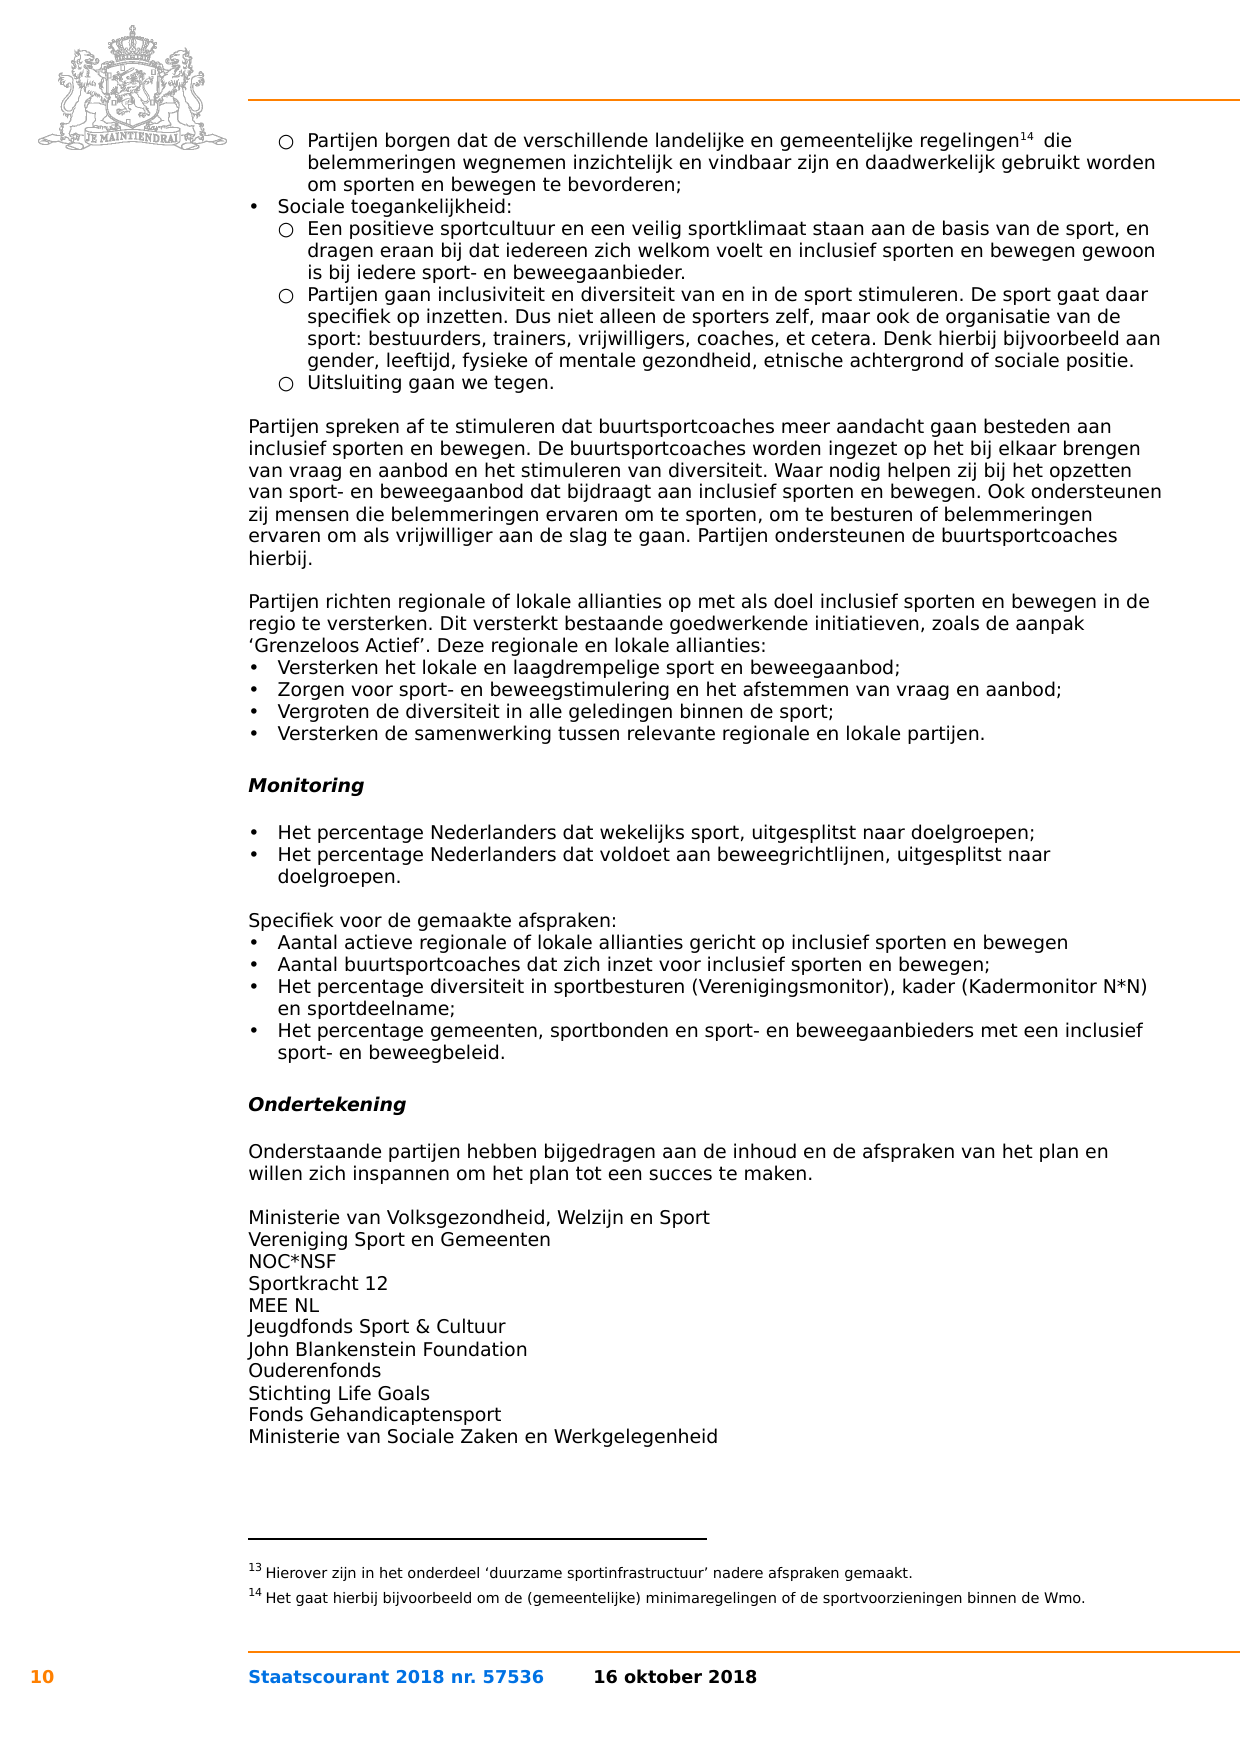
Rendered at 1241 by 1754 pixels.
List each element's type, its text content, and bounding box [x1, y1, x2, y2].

text Ministerie van Sociale Zaken en Werkgelegenheid [248, 1426, 1163, 1448]
text Vereniging Sport en Gemeenten [248, 1228, 1163, 1251]
text • Vergroten de diversiteit in alle geledingen binnen de sport; [248, 701, 1163, 723]
subtitle Ondertekening [248, 1094, 1163, 1116]
text • Het percentage Nederlanders dat voldoet aan beweegrichtlijnen, uitgesplitst naar doelgroepen. [248, 844, 1163, 888]
text MEE NL [248, 1294, 1163, 1316]
text Stichting Life Goals [248, 1382, 1163, 1404]
text ○ Partijen borgen dat de verschillende landelijke en gemeentelijke regelingen die belemmeringen wegnemen inzichtelijk en vindbaar zijn en daadwerkelijk gebruikt worden om sporten en bewegen te bevorderen; [278, 130, 1163, 196]
text • Sociale toegankelijkheid: [248, 196, 1163, 218]
text Het gaat hierbij bijvoorbeeld om de (gemeentelijke) minimaregelingen of de sportvoorzieningen binnen de Wmo. [248, 1586, 1163, 1608]
picture [38, 25, 227, 150]
text Partijen richten regionale of lokale allianties op met als doel inclusief sporten en bewegen in de regio te versterken. Dit versterkt bestaande goedwerkende initiatieven, zoals de aanpak ‘Grenzeloos Actief’. Deze regionale en lokale allianties: [248, 591, 1163, 657]
text Fonds Gehandicaptensport [248, 1404, 1163, 1426]
subtitle Monitoring [248, 775, 1163, 797]
text Ouderenfonds [248, 1360, 1163, 1382]
text Jeugdfonds Sport & Cultuur [248, 1316, 1163, 1338]
text • Het percentage Nederlanders dat wekelijks sport, uitgesplitst naar doelgroepen; [248, 822, 1163, 844]
text • Aantal actieve regionale of lokale allianties gericht op inclusief sporten en bewegen [248, 932, 1163, 954]
text • Het percentage diversiteit in sportbesturen (Verenigingsmonitor), kader (Kadermonitor N*N) en sportdeelname; [248, 976, 1163, 1020]
text ○ Uitsluiting gaan we tegen. [278, 372, 1163, 394]
text Sportkracht 12 [248, 1272, 1163, 1294]
text NOC*NSF [248, 1251, 1163, 1272]
text ○ Partijen gaan inclusiviteit en diversiteit van en in de sport stimuleren. De sport gaat daar specifiek op inzetten. Dus niet alleen de sporters zelf, maar ook de organisatie van de sport: bestuurders, trainers, vrijwilligers, coaches, et cetera. Denk hierbij bijvoorbeeld aan gender, leeftijd, fysieke of mentale gezondheid, etnische achtergrond of sociale positie. [278, 284, 1163, 372]
text • Versterken het lokale en laagdrempelige sport en beweegaanbod; [248, 657, 1163, 679]
text • Het percentage gemeenten, sportbonden en sport- en beweegaanbieders met een inclusief sport- en beweegbeleid. [248, 1020, 1163, 1064]
text • Zorgen voor sport- en beweegstimulering en het afstemmen van vraag en aanbod; [248, 679, 1163, 701]
text • Aantal buurtsportcoaches dat zich inzet voor inclusief sporten en bewegen; [248, 954, 1163, 976]
text Specifiek voor de gemaakte afspraken: [248, 910, 1163, 932]
text Ministerie van Volksgezondheid, Welzijn en Sport [248, 1207, 1163, 1228]
text • Versterken de samenwerking tussen relevante regionale en lokale partijen. [248, 723, 1163, 745]
text Partijen spreken af te stimuleren dat buurtsportcoaches meer aandacht gaan besteden aan inclusief sporten en bewegen. De buurtsportcoaches worden ingezet op het bij elkaar brengen van vraag en aanbod en het stimuleren van diversiteit. Waar nodig helpen zij bij het opzetten van sport- en beweegaanbod dat bijdraagt aan inclusief sporten en bewegen. Ook ondersteunen zij mensen die belemmeringen ervaren om te sporten, om te besturen of belemmeringen ervaren om als vrijwilliger aan de slag te gaan. Partijen ondersteunen de buurtsportcoaches hierbij. [248, 416, 1163, 569]
text John Blankenstein Foundation [248, 1338, 1163, 1360]
text ○ Een positieve sportcultuur en een veilig sportklimaat staan aan de basis van de sport, en dragen eraan bij dat iedereen zich welkom voelt en inclusief sporten en bewegen gewoon is bij iedere sport- en beweegaanbieder. [278, 218, 1163, 284]
text Onderstaande partijen hebben bijgedragen aan de inhoud en de afspraken van het plan en willen zich inspannen om het plan tot een succes te maken. [248, 1141, 1163, 1185]
text Hierover zijn in het onderdeel ‘duurzame sportinfrastructuur’ nadere afspraken gemaakt. [248, 1561, 1163, 1583]
